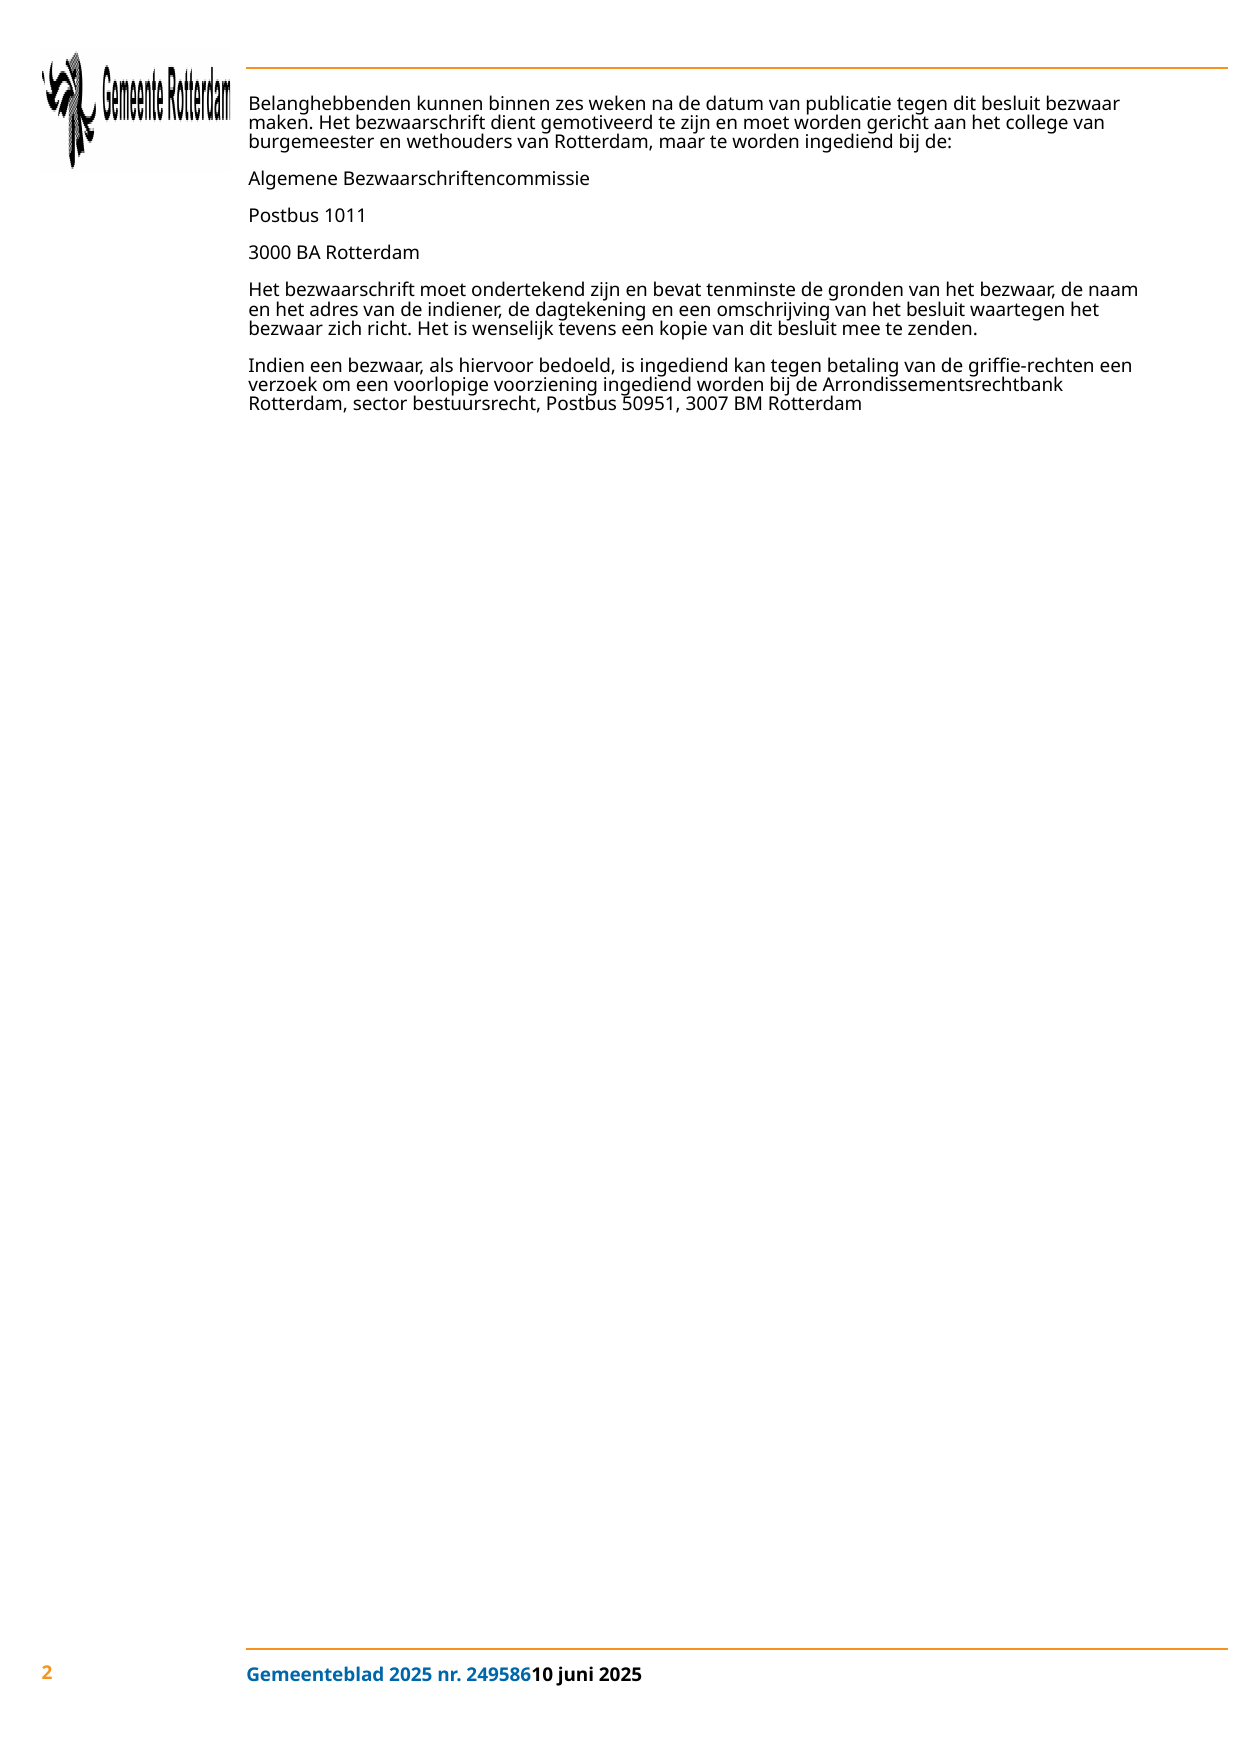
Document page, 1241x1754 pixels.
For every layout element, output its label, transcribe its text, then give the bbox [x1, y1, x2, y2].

text Postbus 1011 [248, 207, 1152, 227]
text Belanghebbenden kunnen binnen zes weken na de datum van publicatie tegen dit besluit bezwaar maken. Het bezwaarschrift dient gemotiveerd te zijn en moet worden gericht aan het college van burgemeester en wethouders van Rotterdam, maar te worden ingediend bij de: [248, 95, 1152, 153]
text 3000 BA Rotterdam [248, 244, 1152, 264]
text Algemene Bezwaarschriftencommissie [248, 170, 1152, 190]
text Indien een bezwaar, als hiervoor bedoeld, is ingediend kan tegen betaling van de griffie-rechten een verzoek om een voorlopige voorziening ingediend worden bij de Arrondissementsrechtbank Rotterdam, sector bestuursrecht, Postbus 50951, 3007 BM Rotterdam [248, 357, 1152, 415]
picture [41, 47, 231, 172]
text Het bezwaarschrift moet ondertekend zijn en bevat tenminste de gronden van het bezwaar, de naam en het adres van de indiener, de dagtekening en een omschrijving van het besluit waartegen het bezwaar zich richt. Het is wenselijk tevens een kopie van dit besluit mee te zenden. [248, 281, 1152, 339]
